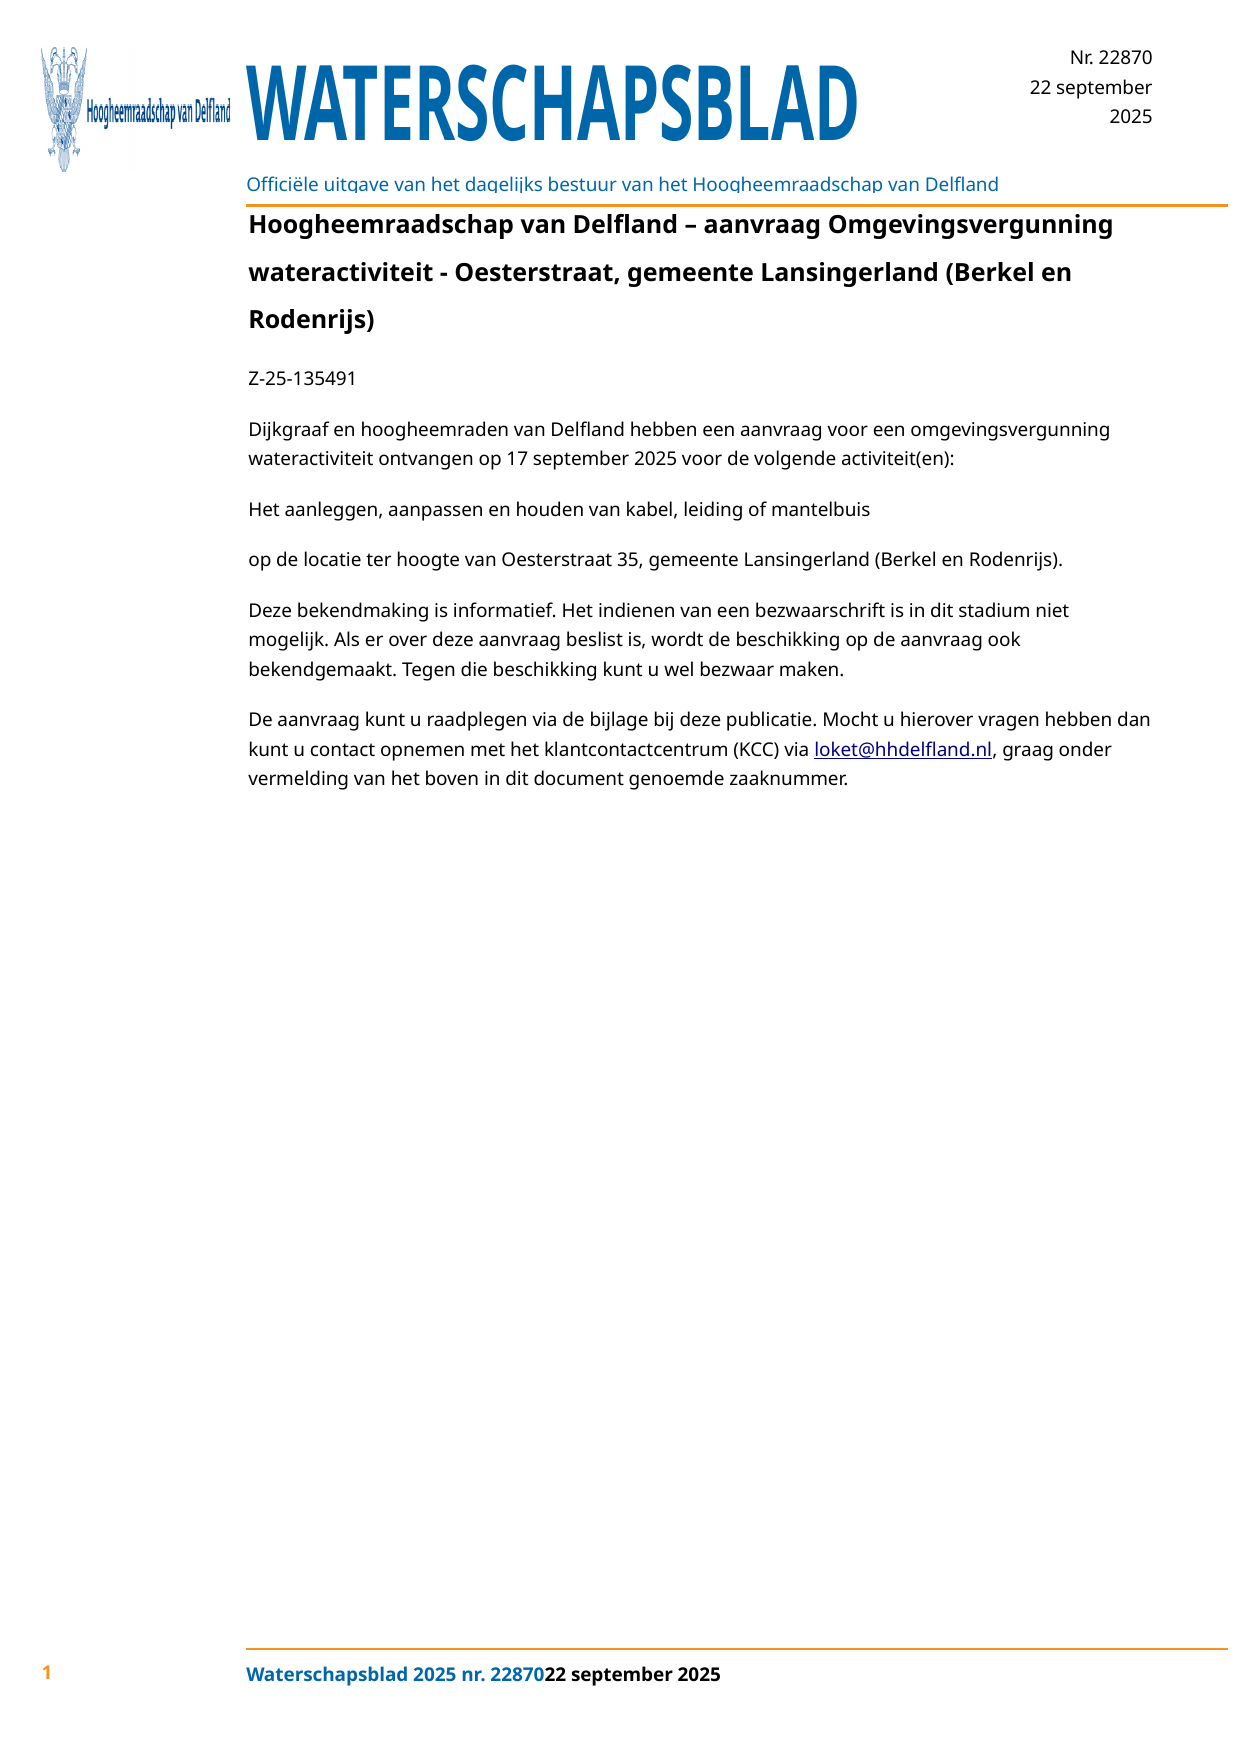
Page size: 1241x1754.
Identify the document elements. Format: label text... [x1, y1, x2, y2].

text Z-25-135491 [248, 366, 1152, 391]
text Hoogheemraadschap van Delfland – aanvraag Omgevingsvergunning wateractiviteit - Oesterstraat, gemeente Lansingerland (Berkel en Rodenrijs) [248, 207, 1152, 336]
text Dijkgraaf en hoogheemraden van Delfland hebben een aanvraag voor een omgevingsvergunning wateractiviteit ontvangen op 17 september 2025 voor de volgende activiteit(en): [248, 416, 1152, 471]
text op de locatie ter hoogte van Oesterstraat 35, gemeente Lansingerland (Berkel en Rodenrijs). [248, 546, 1152, 572]
text Deze bekendmaking is informatief. Het indienen van een bezwaarschrift is in dit stadium niet mogelijk. Als er over deze aanvraag beslist is, wordt de beschikking op de aanvraag ook bekendgemaakt. Tegen die beschikking kunt u wel bezwaar maken. [248, 597, 1152, 682]
text Het aanleggen, aanpassen en houden van kabel, leiding of mantelbuis [248, 496, 1152, 522]
text De aanvraag kunt u raadplegen via de bijlage bij deze publicatie. Mocht u hierover vragen hebben dan kunt u contact opnemen met het klantcontactcentrum (KCC) via loket@hhdelfland.nl, graag onder vermelding van het boven in dit document genoemde zaaknummer. [248, 706, 1152, 791]
picture [41, 47, 231, 172]
